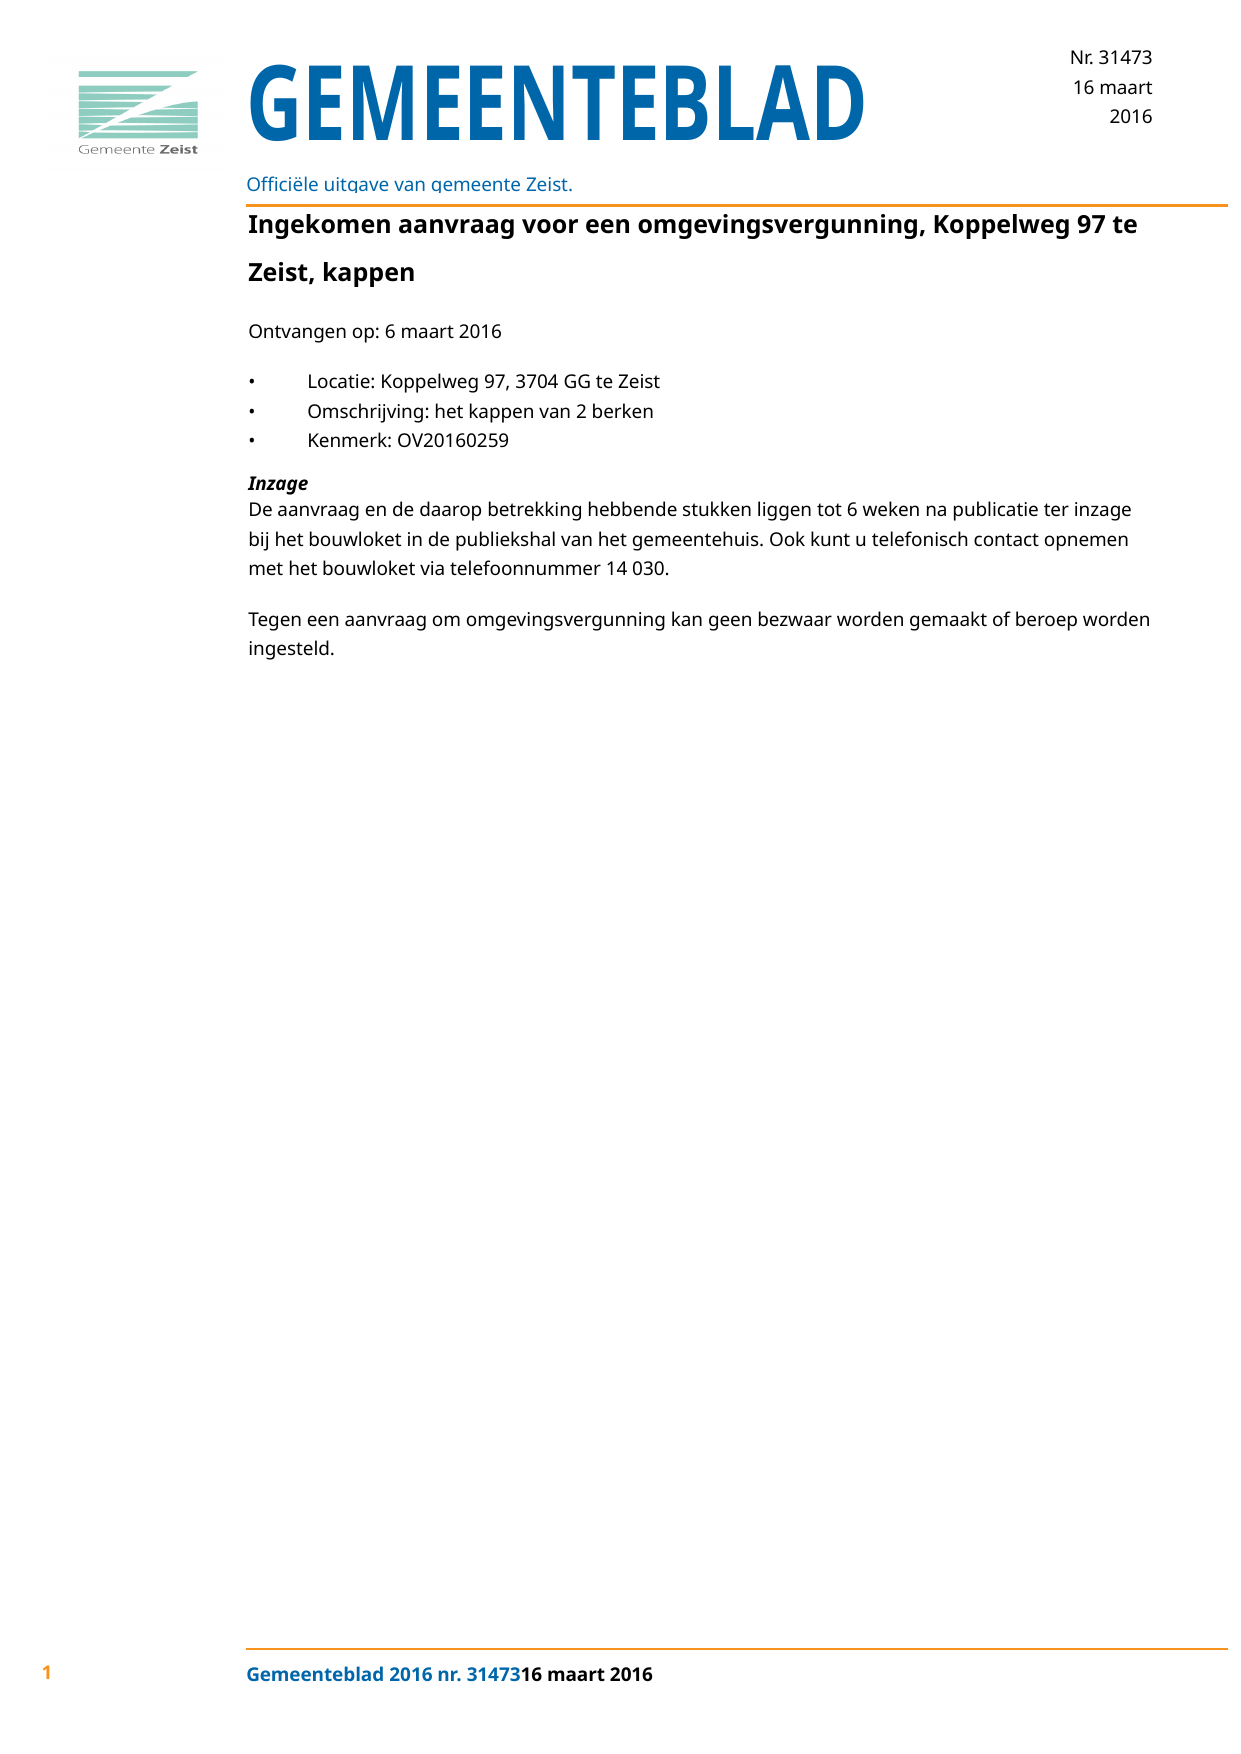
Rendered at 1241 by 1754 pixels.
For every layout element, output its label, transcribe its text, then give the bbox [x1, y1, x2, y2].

text Ontvangen op: 6 maart 2016 [248, 318, 1152, 344]
picture [41, 47, 231, 172]
text De aanvraag en de daarop betrekking hebbende stukken liggen tot 6 weken na publicatie ter inzage bij het bouwloket in de publiekshal van het gemeentehuis. Ook kunt u telefonisch contact opnemen met het bouwloket via telefoonnummer 14 030. [248, 496, 1152, 581]
list Kenmerk: OV20160259 [248, 427, 1152, 453]
list Locatie: Koppelweg 97, 3704 GG te Zeist [248, 368, 1152, 394]
list Omschrijving: het kappen van 2 berken [248, 398, 1152, 424]
text Tegen een aanvraag om omgevingsvergunning kan geen bezwaar worden gemaakt of beroep worden ingesteld. [248, 606, 1152, 661]
text Inzage [248, 471, 1152, 496]
text Ingekomen aanvraag voor een omgevingsvergunning, Koppelweg 97 te Zeist, kappen [248, 207, 1152, 288]
